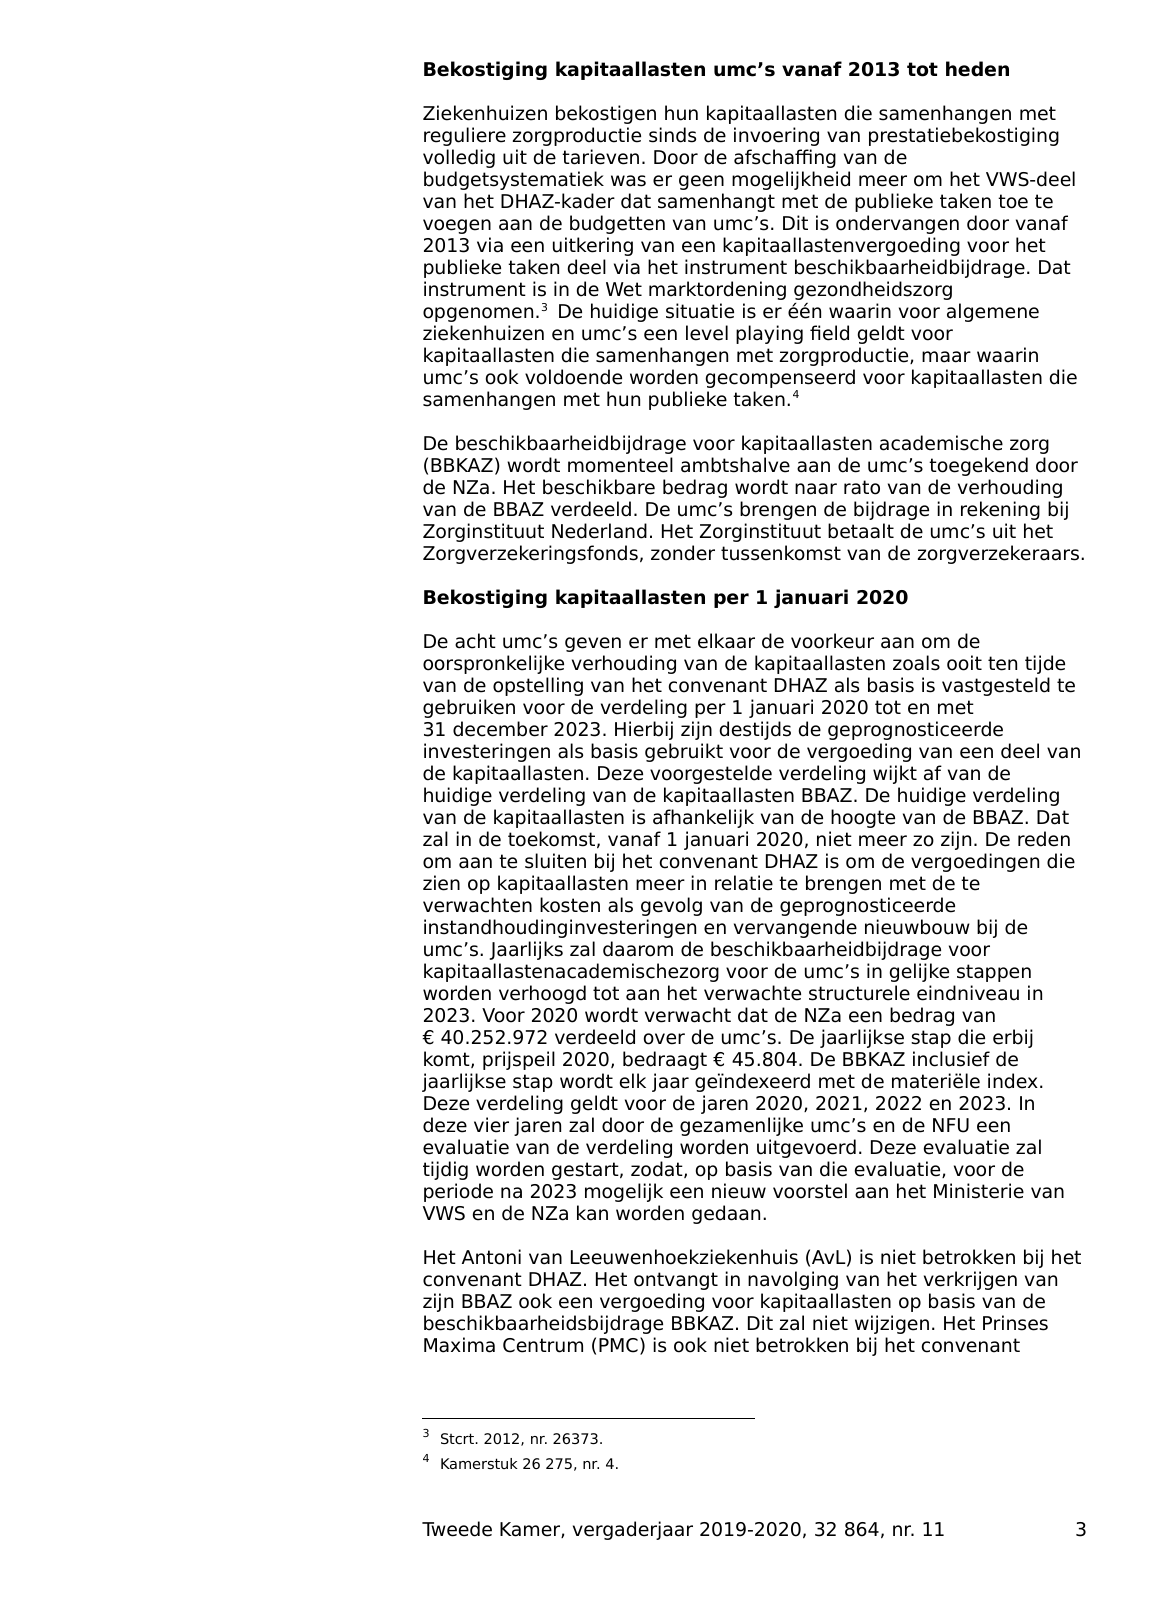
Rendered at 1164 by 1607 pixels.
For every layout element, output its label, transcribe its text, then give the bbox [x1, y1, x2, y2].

text Ziekenhuizen bekostigen hun kapitaallasten die samenhangen met reguliere zorgproductie sinds de invoering van prestatiebekostiging volledig uit de tarieven. Door de afschaffing van de budgetsystematiek was er geen mogelijkheid meer om het VWS-deel van het DHAZ-kader dat samenhangt met de publieke taken toe te voegen aan de budgetten van umc’s. Dit is ondervangen door vanaf 2013 via een uitkering van een kapitaallastenvergoeding voor het publieke taken deel via het instrument beschikbaarheidbijdrage. Dat instrument is in de Wet marktordening gezondheidszorg opgenomen. De huidige situatie is er één waarin voor algemene ziekenhuizen en umc’s een level playing field geldt voor kapitaallasten die samenhangen met zorgproductie, maar waarin umc’s ook voldoende worden gecompenseerd voor kapitaallasten die samenhangen met hun publieke taken. [422, 103, 1087, 411]
subtitle Bekostiging kapitaallasten umc’s vanaf 2013 tot heden [422, 59, 1087, 81]
text De acht umc’s geven er met elkaar de voorkeur aan om de oorspronkelijke verhouding van de kapitaallasten zoals ooit ten tijde van de opstelling van het convenant DHAZ als basis is vastgesteld te gebruiken voor de verdeling per 1 januari 2020 tot en met 31 december 2023. Hierbij zijn destijds de geprognosticeerde investeringen als basis gebruikt voor de vergoeding van een deel van de kapitaallasten. Deze voorgestelde verdeling wijkt af van de huidige verdeling van de kapitaallasten BBAZ. De huidige verdeling van de kapitaallasten is afhankelijk van de hoogte van de BBAZ. Dat zal in de toekomst, vanaf 1 januari 2020, niet meer zo zijn. De reden om aan te sluiten bij het convenant DHAZ is om de vergoedingen die zien op kapitaallasten meer in relatie te brengen met de te verwachten kosten als gevolg van de geprognosticeerde instandhoudinginvesteringen en vervangende nieuwbouw bij de umc’s. Jaarlijks zal daarom de beschikbaarheidbijdrage voor kapitaallastenacademischezorg voor de umc’s in gelijke stappen worden verhoogd tot aan het verwachte structurele eindniveau in 2023. Voor 2020 wordt verwacht dat de NZa een bedrag van € 40.252.972 verdeeld over de umc’s. De jaarlijkse stap die erbij komt, prijspeil 2020, bedraagt € 45.804. De BBKAZ inclusief de jaarlijkse stap wordt elk jaar geïndexeerd met de materiële index. Deze verdeling geldt voor de jaren 2020, 2021, 2022 en 2023. In deze vier jaren zal door de gezamenlijke umc’s en de NFU een evaluatie van de verdeling worden uitgevoerd. Deze evaluatie zal tijdig worden gestart, zodat, op basis van die evaluatie, voor de periode na 2023 mogelijk een nieuw voorstel aan het Ministerie van VWS en de NZa kan worden gedaan. [422, 631, 1087, 1225]
subtitle Bekostiging kapitaallasten per 1 januari 2020 [422, 587, 1087, 609]
text Stcrt. 2012, nr. 26373. [422, 1427, 1087, 1449]
text De beschikbaarheidbijdrage voor kapitaallasten academische zorg (BBKAZ) wordt momenteel ambtshalve aan de umc’s toegekend door de NZa. Het beschikbare bedrag wordt naar rato van de verhouding van de BBAZ verdeeld. De umc’s brengen de bijdrage in rekening bij Zorginstituut Nederland. Het Zorginstituut betaalt de umc’s uit het Zorgverzekeringsfonds, zonder tussenkomst van de zorgverzekeraars. [422, 433, 1087, 565]
text Kamerstuk 26 275, nr. 4. [422, 1452, 1087, 1474]
text Het Antoni van Leeuwenhoekziekenhuis (AvL) is niet betrokken bij het convenant DHAZ. Het ontvangt in navolging van het verkrijgen van zijn BBAZ ook een vergoeding voor kapitaallasten op basis van de beschikbaarheidsbijdrage BBKAZ. Dit zal niet wijzigen. Het Prinses Maxima Centrum (PMC) is ook niet betrokken bij het convenant [422, 1247, 1087, 1357]
